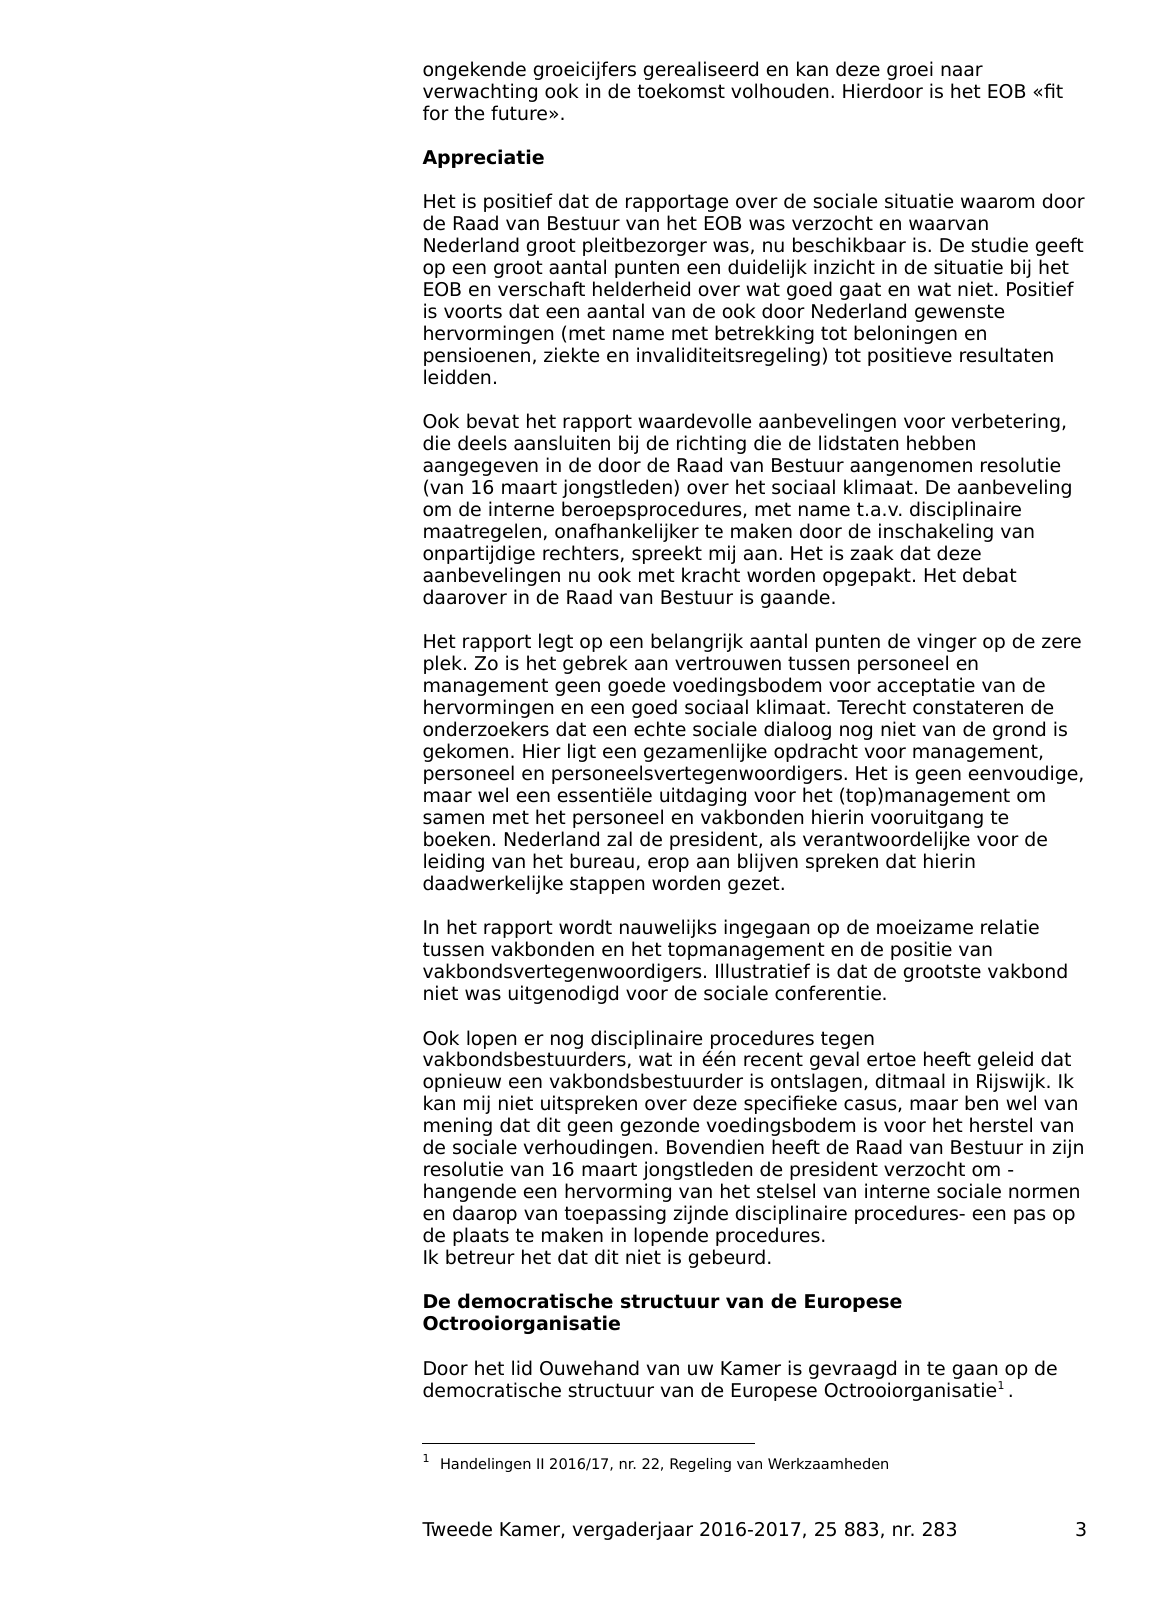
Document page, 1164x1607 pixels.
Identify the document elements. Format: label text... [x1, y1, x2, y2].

text Het is positief dat de rapportage over de sociale situatie waarom door de Raad van Bestuur van het EOB was verzocht en waarvan Nederland groot pleitbezorger was, nu beschikbaar is. De studie geeft op een groot aantal punten een duidelijk inzicht in de situatie bij het EOB en verschaft helderheid over wat goed gaat en wat niet. Positief is voorts dat een aantal van de ook door Nederland gewenste hervormingen (met name met betrekking tot beloningen en pensioenen, ziekte en invaliditeitsregeling) tot positieve resultaten leidden. [422, 191, 1087, 389]
subtitle Appreciatie [422, 147, 1087, 169]
text Ook lopen er nog disciplinaire procedures tegen vakbondsbestuurders, wat in één recent geval ertoe heeft geleid dat opnieuw een vakbondsbestuurder is ontslagen, ditmaal in Rijswijk. Ik kan mij niet uitspreken over deze specifieke casus, maar ben wel van mening dat dit geen gezonde voedingsbodem is voor het herstel van de sociale verhoudingen. Bovendien heeft de Raad van Bestuur in zijn resolutie van 16 maart jongstleden de president verzocht om -hangende een hervorming van het stelsel van interne sociale normen en daarop van toepassing zijnde disciplinaire procedures- een pas op de plaats te maken in lopende procedures. [422, 1027, 1087, 1247]
text ongekende groeicijfers gerealiseerd en kan deze groei naar verwachting ook in de toekomst volhouden. Hierdoor is het EOB «fit for the future». [422, 59, 1087, 125]
text Het rapport legt op een belangrijk aantal punten de vinger op de zere plek. Zo is het gebrek aan vertrouwen tussen personeel en management geen goede voedingsbodem voor acceptatie van de hervormingen en een goed sociaal klimaat. Terecht constateren de onderzoekers dat een echte sociale dialoog nog niet van de grond is gekomen. Hier ligt een gezamenlijke opdracht voor management, personeel en personeelsvertegenwoordigers. Het is geen eenvoudige, maar wel een essentiële uitdaging voor het (top)management om samen met het personeel en vakbonden hierin vooruitgang te boeken. Nederland zal de president, als verantwoordelijke voor de leiding van het bureau, erop aan blijven spreken dat hierin daadwerkelijke stappen worden gezet. [422, 631, 1087, 895]
text Ook bevat het rapport waardevolle aanbevelingen voor verbetering, die deels aansluiten bij de richting die de lidstaten hebben aangegeven in de door de Raad van Bestuur aangenomen resolutie (van 16 maart jongstleden) over het sociaal klimaat. De aanbeveling om de interne beroepsprocedures, met name t.a.v. disciplinaire maatregelen, onafhankelijker te maken door de inschakeling van onpartijdige rechters, spreekt mij aan. Het is zaak dat deze aanbevelingen nu ook met kracht worden opgepakt. Het debat daarover in de Raad van Bestuur is gaande. [422, 411, 1087, 609]
text Handelingen II 2016/17, nr. 22, Regeling van Werkzaamheden [422, 1452, 1087, 1474]
subtitle De democratische structuur van de Europese Octrooiorganisatie [422, 1291, 1087, 1335]
text Ik betreur het dat dit niet is gebeurd. [422, 1247, 1087, 1269]
text In het rapport wordt nauwelijks ingegaan op de moeizame relatie tussen vakbonden en het topmanagement en de positie van vakbondsvertegenwoordigers. Illustratief is dat de grootste vakbond niet was uitgenodigd voor de sociale conferentie. [422, 917, 1087, 1005]
text Door het lid Ouwehand van uw Kamer is gevraagd in te gaan op de democratische structuur van de Europese Octrooiorganisatie. [422, 1357, 1087, 1401]
